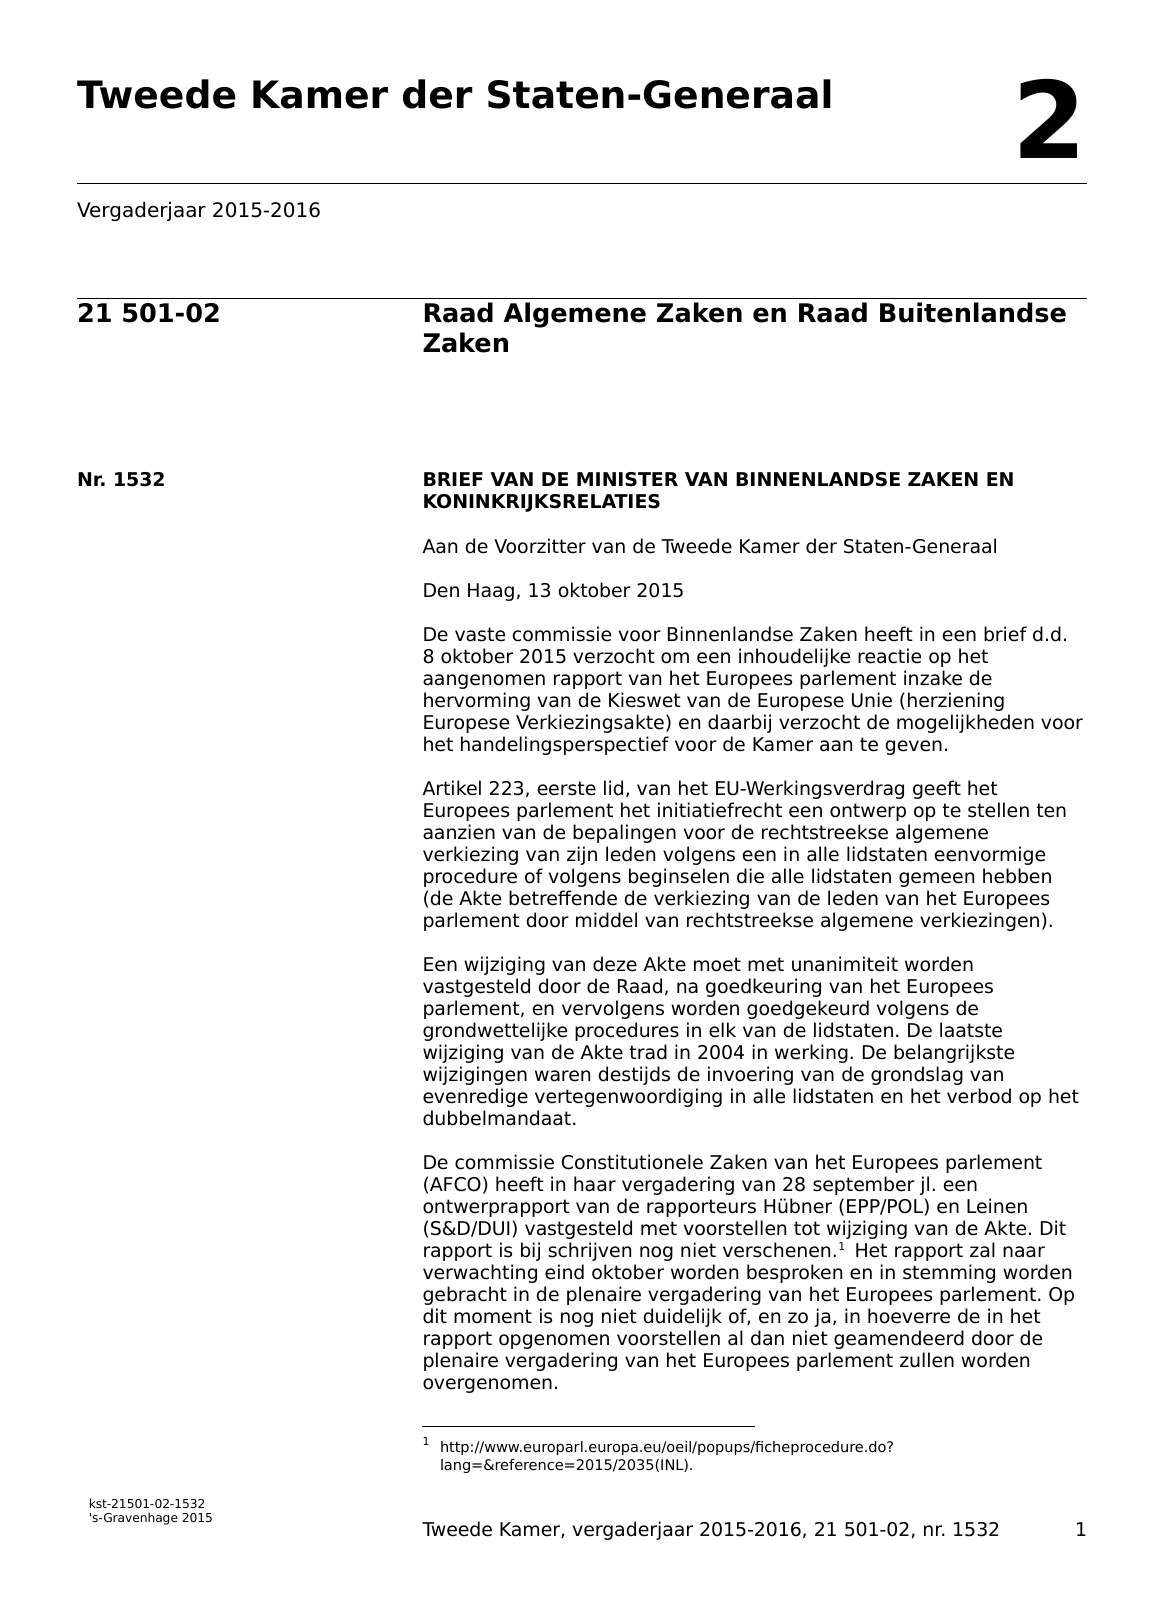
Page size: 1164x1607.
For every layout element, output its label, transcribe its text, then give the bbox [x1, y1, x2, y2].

text De vaste commissie voor Binnenlandse Zaken heeft in een brief d.d. 8 oktober 2015 verzocht om een inhoudelijke reactie op het aangenomen rapport van het Europees parlement inzake de hervorming van de Kieswet van de Europese Unie (herziening Europese Verkiezingsakte) en daarbij verzocht de mogelijkheden voor het handelingsperspectief voor de Kamer aan te geven. [422, 624, 1087, 756]
text kst-21501-02-1532 [88, 1497, 323, 1511]
subtitle 21 501-02 Raad Algemene Zaken en Raad Buitenlandse Zaken [77, 299, 1087, 358]
table_header Tweede Kamer der Staten-Generaal [77, 59, 886, 183]
table_cell Vergaderjaar 2015-2016 [77, 184, 1087, 298]
table_header 2 [886, 59, 1087, 183]
text Aan de Voorzitter van de Tweede Kamer der Staten-Generaal [422, 536, 1087, 557]
text 's-Gravenhage 2015 [88, 1511, 323, 1525]
text Den Haag, 13 oktober 2015 [422, 580, 1087, 602]
subtitle Nr. 1532 BRIEF VAN DE MINISTER VAN BINNENLANDSE ZAKEN EN KONINKRIJKSRELATIES [77, 469, 1087, 513]
text Een wijziging van deze Akte moet met unanimiteit worden vastgesteld door de Raad, na goedkeuring van het Europees parlement, en vervolgens worden goedgekeurd volgens de grondwettelijke procedures in elk van de lidstaten. De laatste wijziging van de Akte trad in 2004 in werking. De belangrijkste wijzigingen waren destijds de invoering van de grondslag van evenredige vertegenwoordiging in alle lidstaten en het verbod op het dubbelmandaat. [422, 954, 1087, 1130]
text Artikel 223, eerste lid, van het EU-Werkingsverdrag geeft het Europees parlement het initiatiefrecht een ontwerp op te stellen ten aanzien van de bepalingen voor de rechtstreekse algemene verkiezing van zijn leden volgens een in alle lidstaten eenvormige procedure of volgens beginselen die alle lidstaten gemeen hebben (de Akte betreffende de verkiezing van de leden van het Europees parlement door middel van rechtstreekse algemene verkiezingen). [422, 778, 1087, 932]
text http://www.europarl.europa.eu/oeil/popups/ficheprocedure.do?lang=&reference=2015/2035(INL). [422, 1435, 1087, 1474]
text De commissie Constitutionele Zaken van het Europees parlement (AFCO) heeft in haar vergadering van 28 september jl. een ontwerprapport van de rapporteurs Hübner (EPP/POL) en Leinen (S&D/DUI) vastgesteld met voorstellen tot wijziging van de Akte. Dit rapport is bij schrijven nog niet verschenen. Het rapport zal naar verwachting eind oktober worden besproken en in stemming worden gebracht in de plenaire vergadering van het Europees parlement. Op dit moment is nog niet duidelijk of, en zo ja, in hoeverre de in het rapport opgenomen voorstellen al dan niet geamendeerd door de plenaire vergadering van het Europees parlement zullen worden overgenomen. [422, 1152, 1087, 1394]
